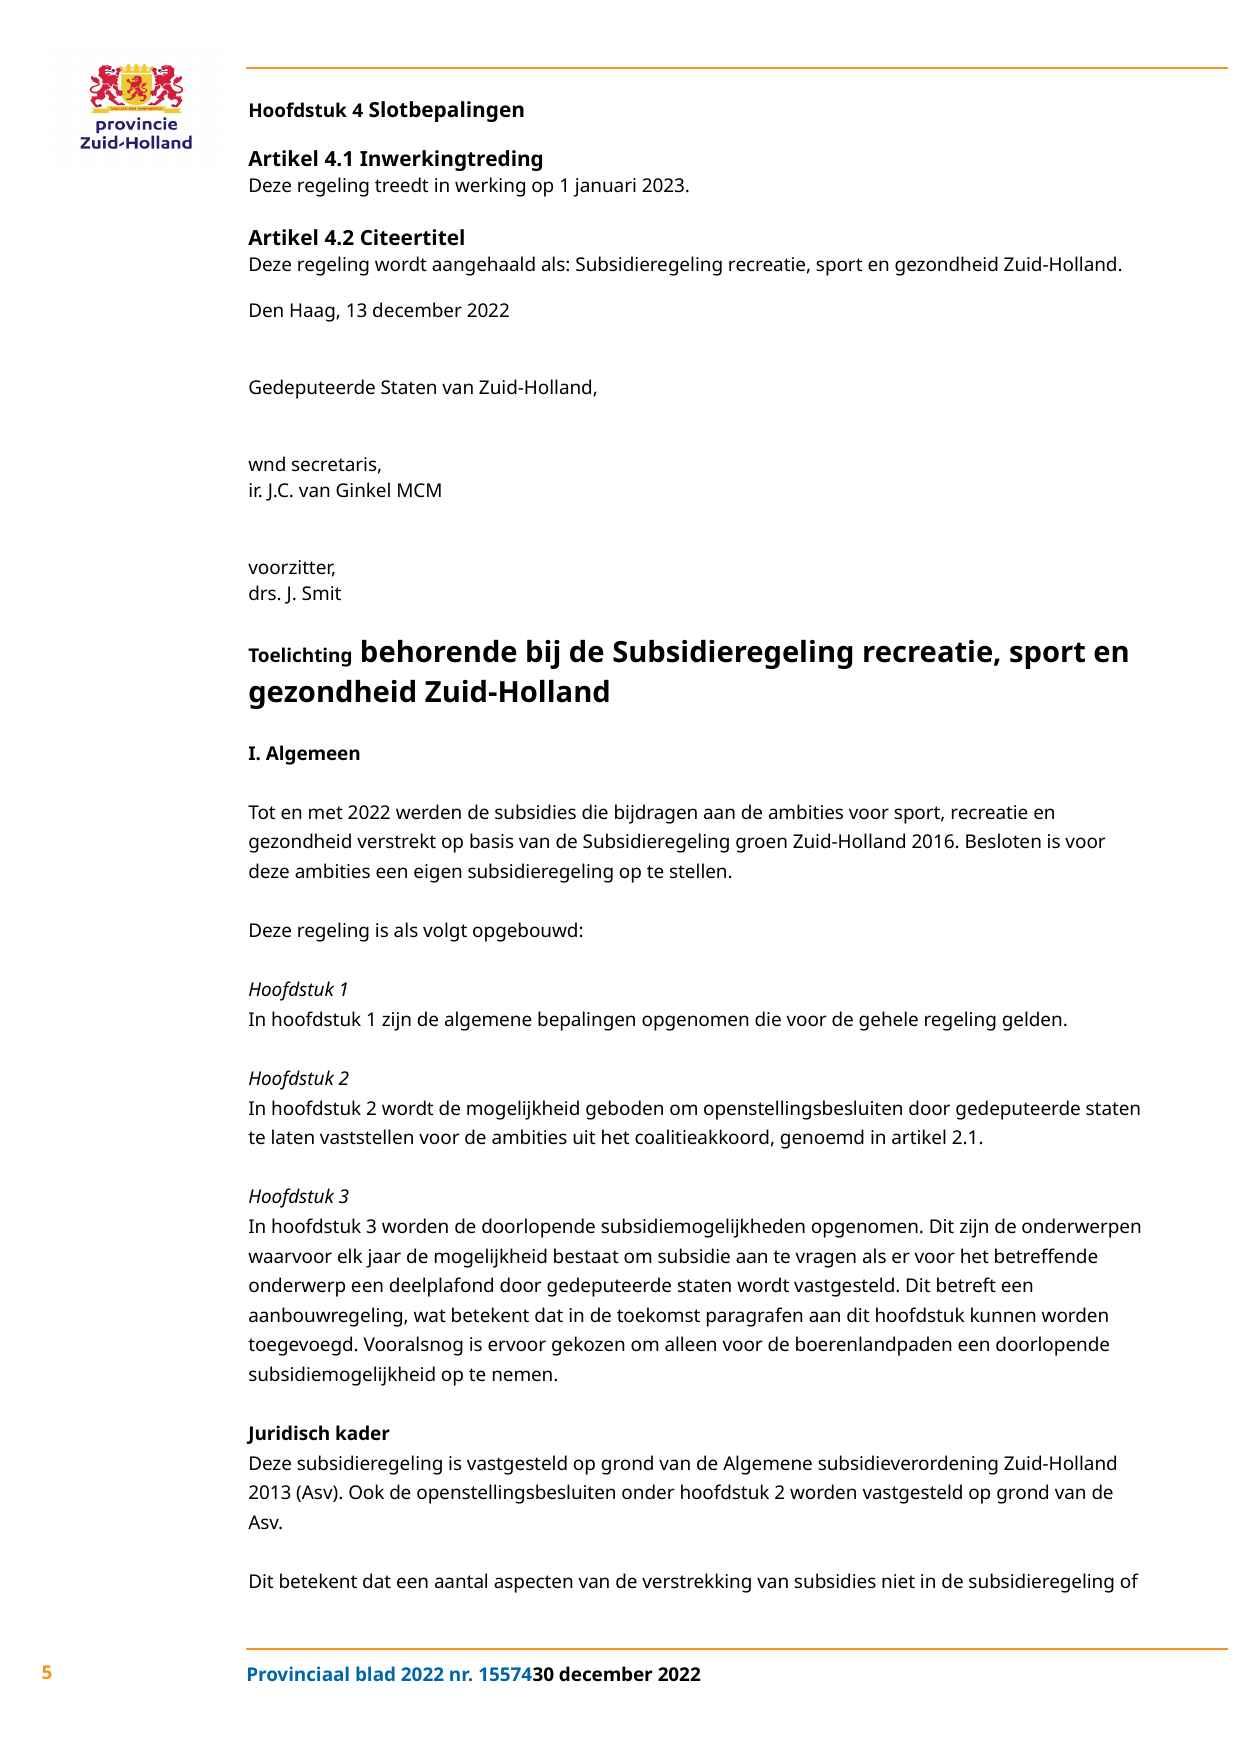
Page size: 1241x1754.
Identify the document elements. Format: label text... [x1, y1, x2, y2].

text In hoofdstuk 3 worden de doorlopende subsidiemogelijkheden opgenomen. Dit zijn de onderwerpen waarvoor elk jaar de mogelijkheid bestaat om subsidie aan te vragen als er voor het betreffende onderwerp een deelplafond door gedeputeerde staten wordt vastgesteld. Dit betreft een aanbouwregeling, wat betekent dat in de toekomst paragrafen aan dit hoofdstuk kunnen worden toegevoegd. Vooralsnog is ervoor gekozen om alleen voor de boerenlandpaden een doorlopende subsidiemogelijkheid op te nemen. [248, 1213, 1152, 1387]
text Hoofdstuk 4 Slotbepalingen [248, 95, 1152, 123]
text wnd secretaris, [248, 451, 1152, 477]
text I. Algemeen [248, 740, 1152, 766]
text In hoofdstuk 2 wordt de mogelijkheid geboden om openstellingsbesluiten door gedeputeerde staten te laten vaststellen voor de ambities uit het coalitieakkoord, genoemd in artikel 2.1. [248, 1095, 1152, 1150]
text Dit betekent dat een aantal aspecten van de verstrekking van subsidies niet in de subsidieregeling of [248, 1568, 1152, 1594]
picture [41, 47, 231, 172]
text Deze subsidieregeling is vastgesteld op grond van de Algemene subsidieverordening Zuid-Holland 2013 (Asv). Ook de openstellingsbesluiten onder hoofdstuk 2 worden vastgesteld op grond van de Asv. [248, 1450, 1152, 1535]
text Hoofdstuk 2 [248, 1065, 1152, 1091]
text Gedeputeerde Staten van Zuid-Holland, [248, 374, 1152, 400]
text drs. J. Smit [248, 580, 1152, 606]
text Artikel 4.2 Citeertitel [248, 223, 1152, 251]
text Toelichting behorende bij de Subsidieregeling recreatie, sport en gezondheid Zuid-Holland [248, 631, 1152, 711]
text Tot en met 2022 werden de subsidies die bijdragen aan de ambities voor sport, recreatie en gezondheid verstrekt op basis van de Subsidieregeling groen Zuid-Holland 2016. Besloten is voor deze ambities een eigen subsidieregeling op te stellen. [248, 799, 1152, 884]
text In hoofdstuk 1 zijn de algemene bepalingen opgenomen die voor de gehele regeling gelden. [248, 1006, 1152, 1032]
text Deze regeling is als volgt opgebouwd: [248, 917, 1152, 943]
text Den Haag, 13 december 2022 [248, 297, 1152, 323]
text Hoofdstuk 1 [248, 977, 1152, 1002]
text Artikel 4.1 Inwerkingtreding [248, 144, 1152, 172]
text voorzitter, [248, 554, 1152, 580]
text Deze regeling treedt in werking op 1 januari 2023. [248, 172, 1152, 198]
text Juridisch kader [248, 1420, 1152, 1446]
text Hoofdstuk 3 [248, 1184, 1152, 1209]
text Deze regeling wordt aangehaald als: Subsidieregeling recreatie, sport en gezondheid Zuid-Holland. [248, 251, 1152, 277]
text ir. J.C. van Ginkel MCM [248, 477, 1152, 503]
